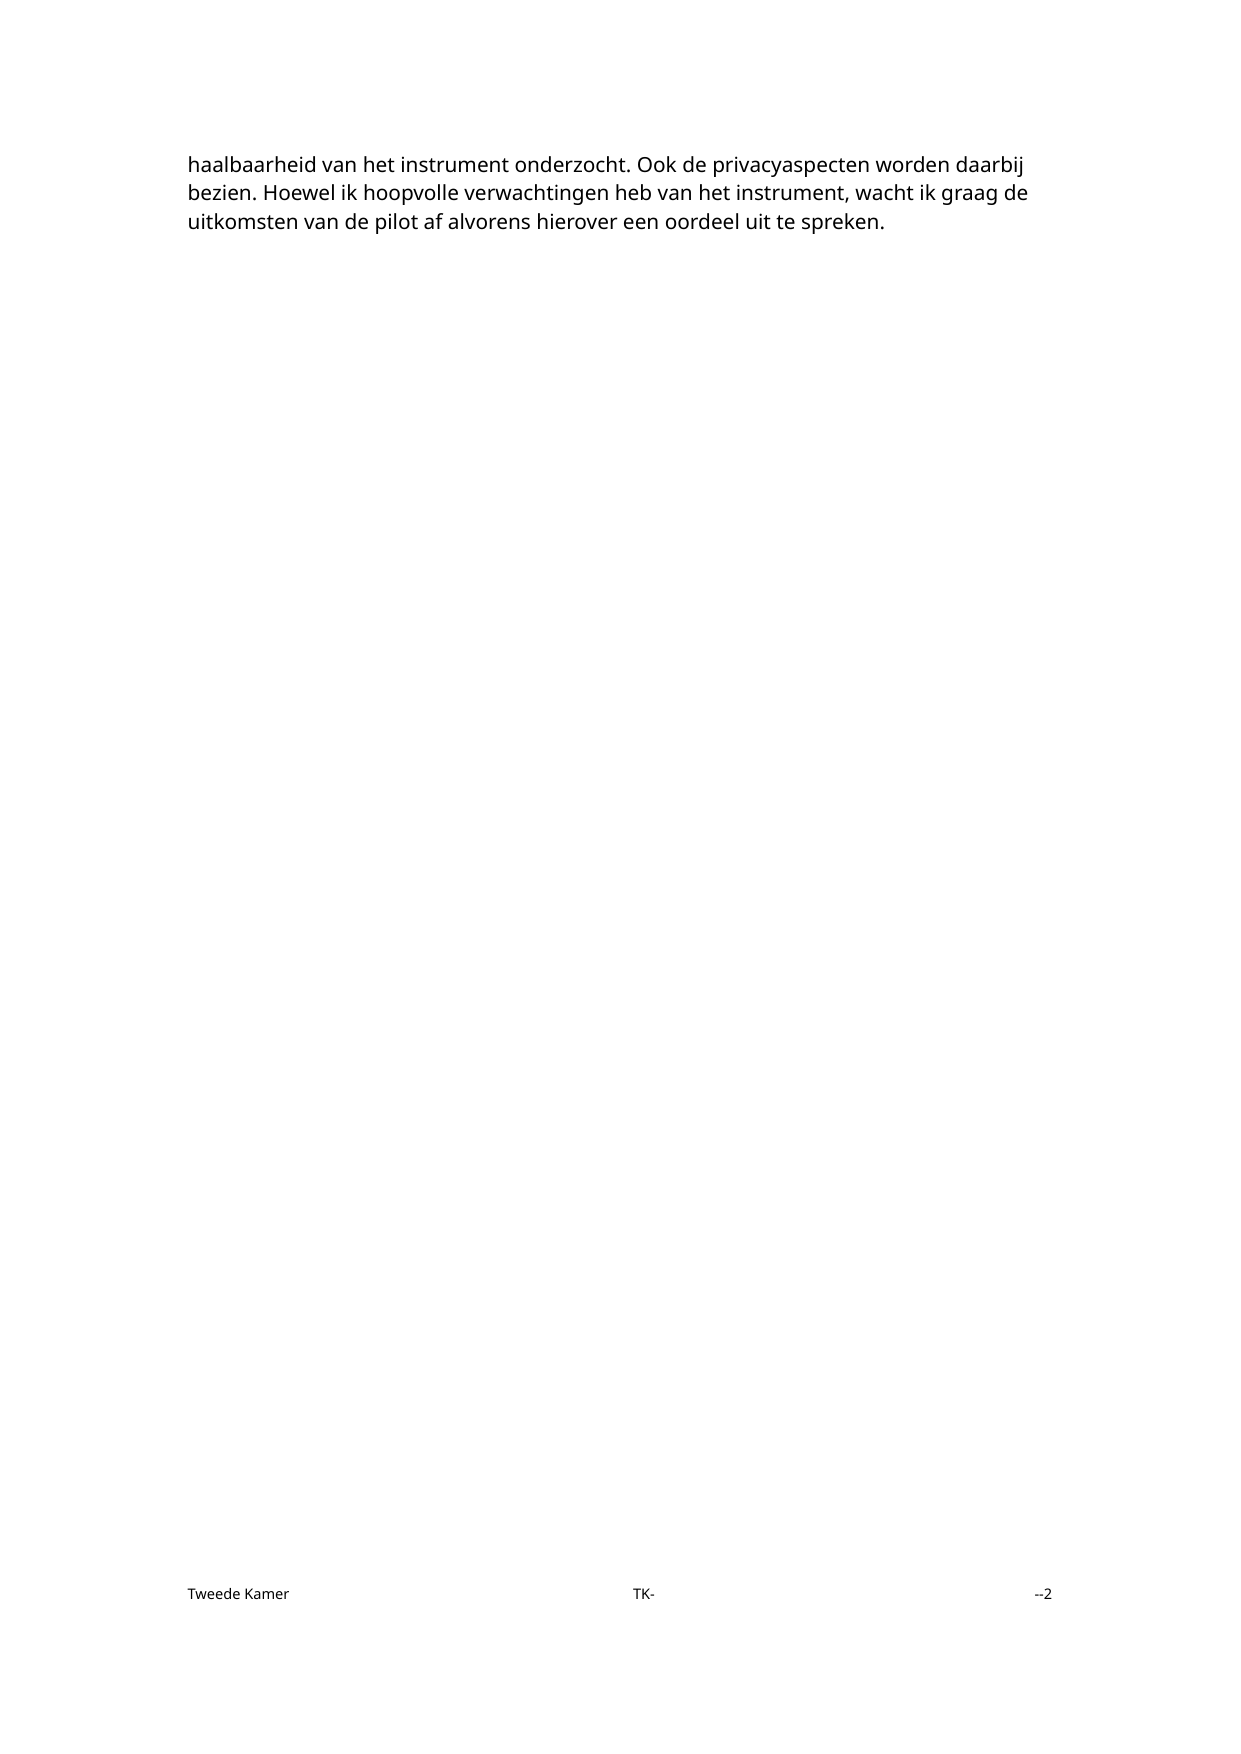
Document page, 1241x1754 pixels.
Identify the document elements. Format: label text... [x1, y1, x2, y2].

text haalbaarheid van het instrument onderzocht. Ook de privacyaspecten worden daarbij bezien. Hoewel ik hoopvolle verwachtingen heb van het instrument, wacht ik graag de uitkomsten van de pilot af alvorens hierover een oordeel uit te spreken. [187, 150, 1053, 235]
